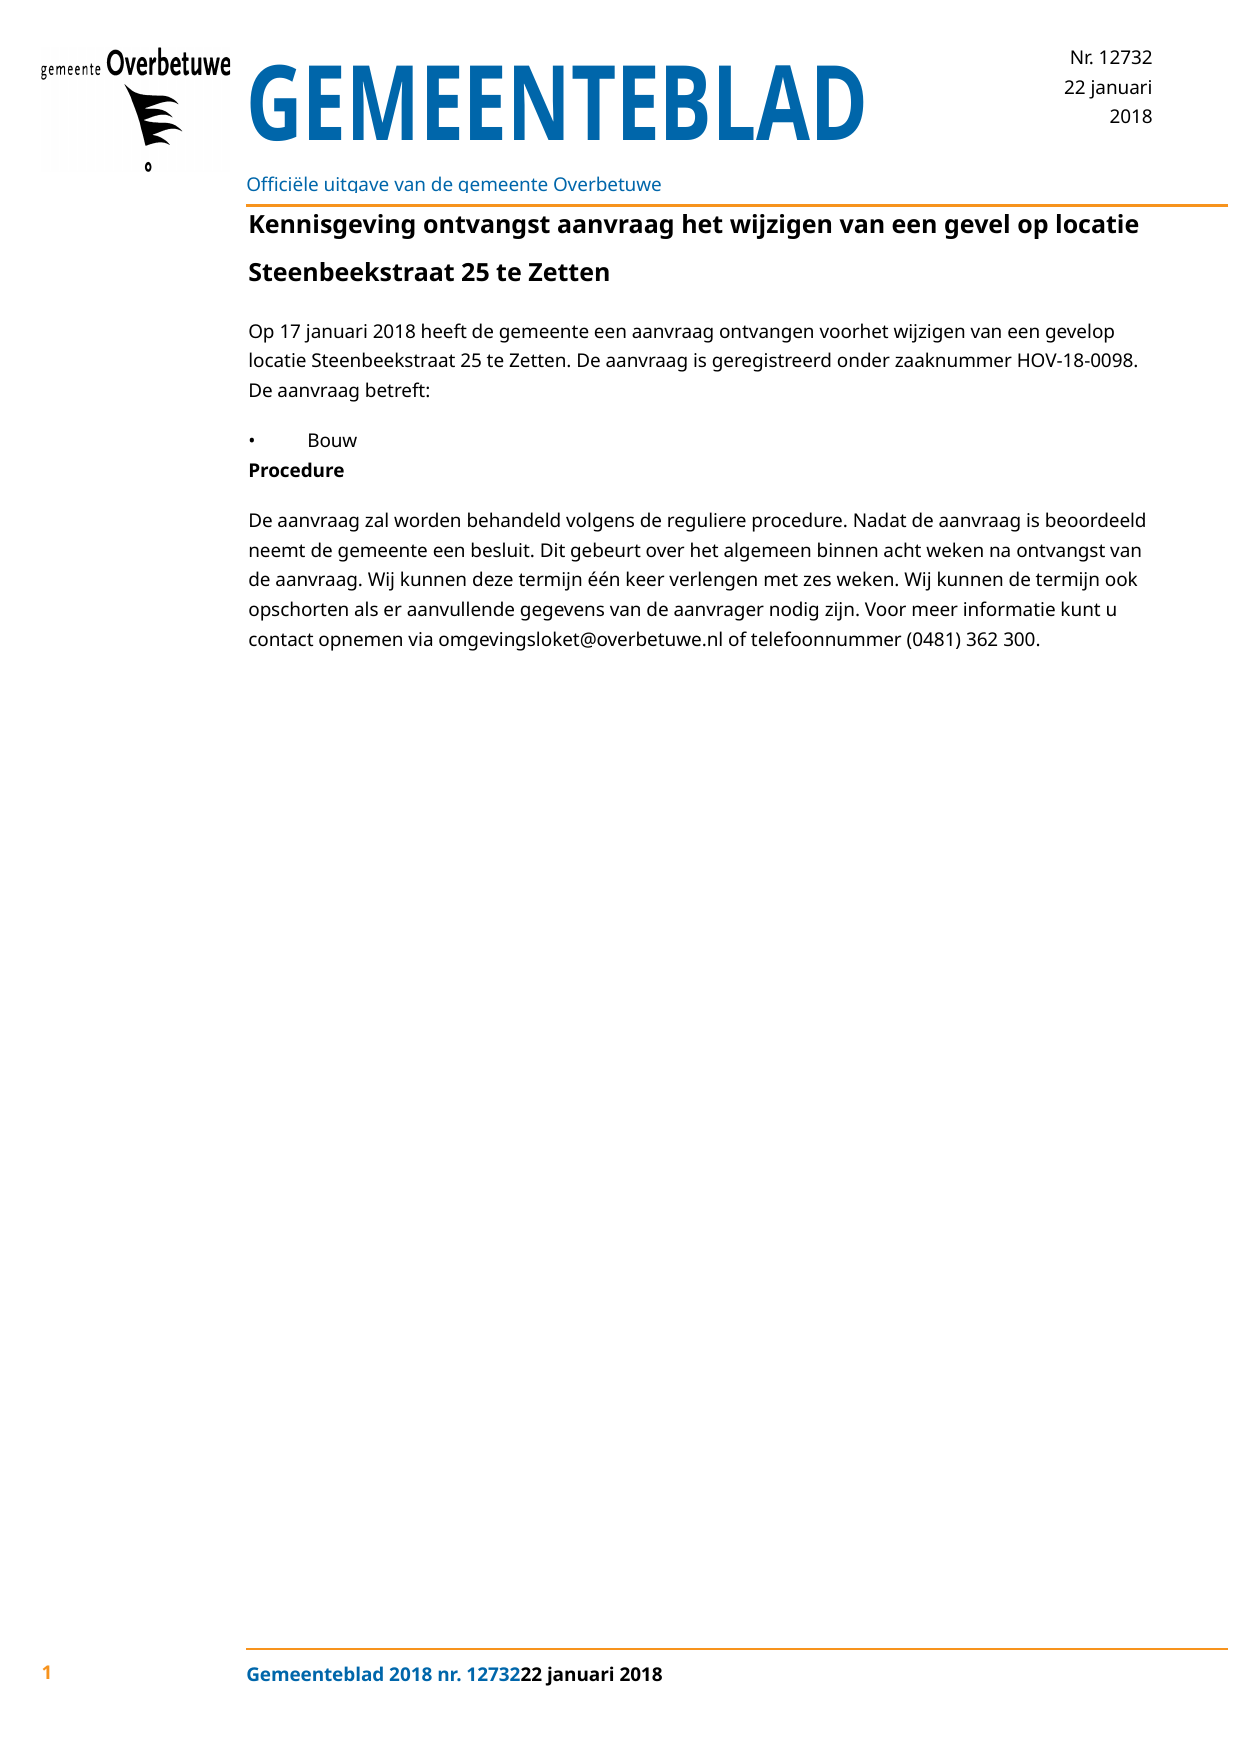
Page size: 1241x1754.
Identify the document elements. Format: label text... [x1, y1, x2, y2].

text De aanvraag zal worden behandeld volgens de reguliere procedure. Nadat de aanvraag is beoordeeld neemt de gemeente een besluit. Dit gebeurt over het algemeen binnen acht weken na ontvangst van de aanvraag. Wij kunnen deze termijn één keer verlengen met zes weken. Wij kunnen de termijn ook opschorten als er aanvullende gegevens van de aanvrager nodig zijn. Voor meer informatie kunt u contact opnemen via omgevingsloket@overbetuwe.nl of telefoonnummer (0481) 362 300. [248, 507, 1152, 652]
picture [41, 47, 231, 172]
list Bouw [248, 427, 1152, 453]
text Procedure [248, 457, 1152, 483]
text Op 17 januari 2018 heeft de gemeente een aanvraag ontvangen voorhet wijzigen van een gevelop locatie Steenbeekstraat 25 te Zetten. De aanvraag is geregistreerd onder zaaknummer HOV-18-0098. De aanvraag betreft: [248, 318, 1152, 403]
text Kennisgeving ontvangst aanvraag het wijzigen van een gevel op locatie Steenbeekstraat 25 te Zetten [248, 207, 1152, 288]
